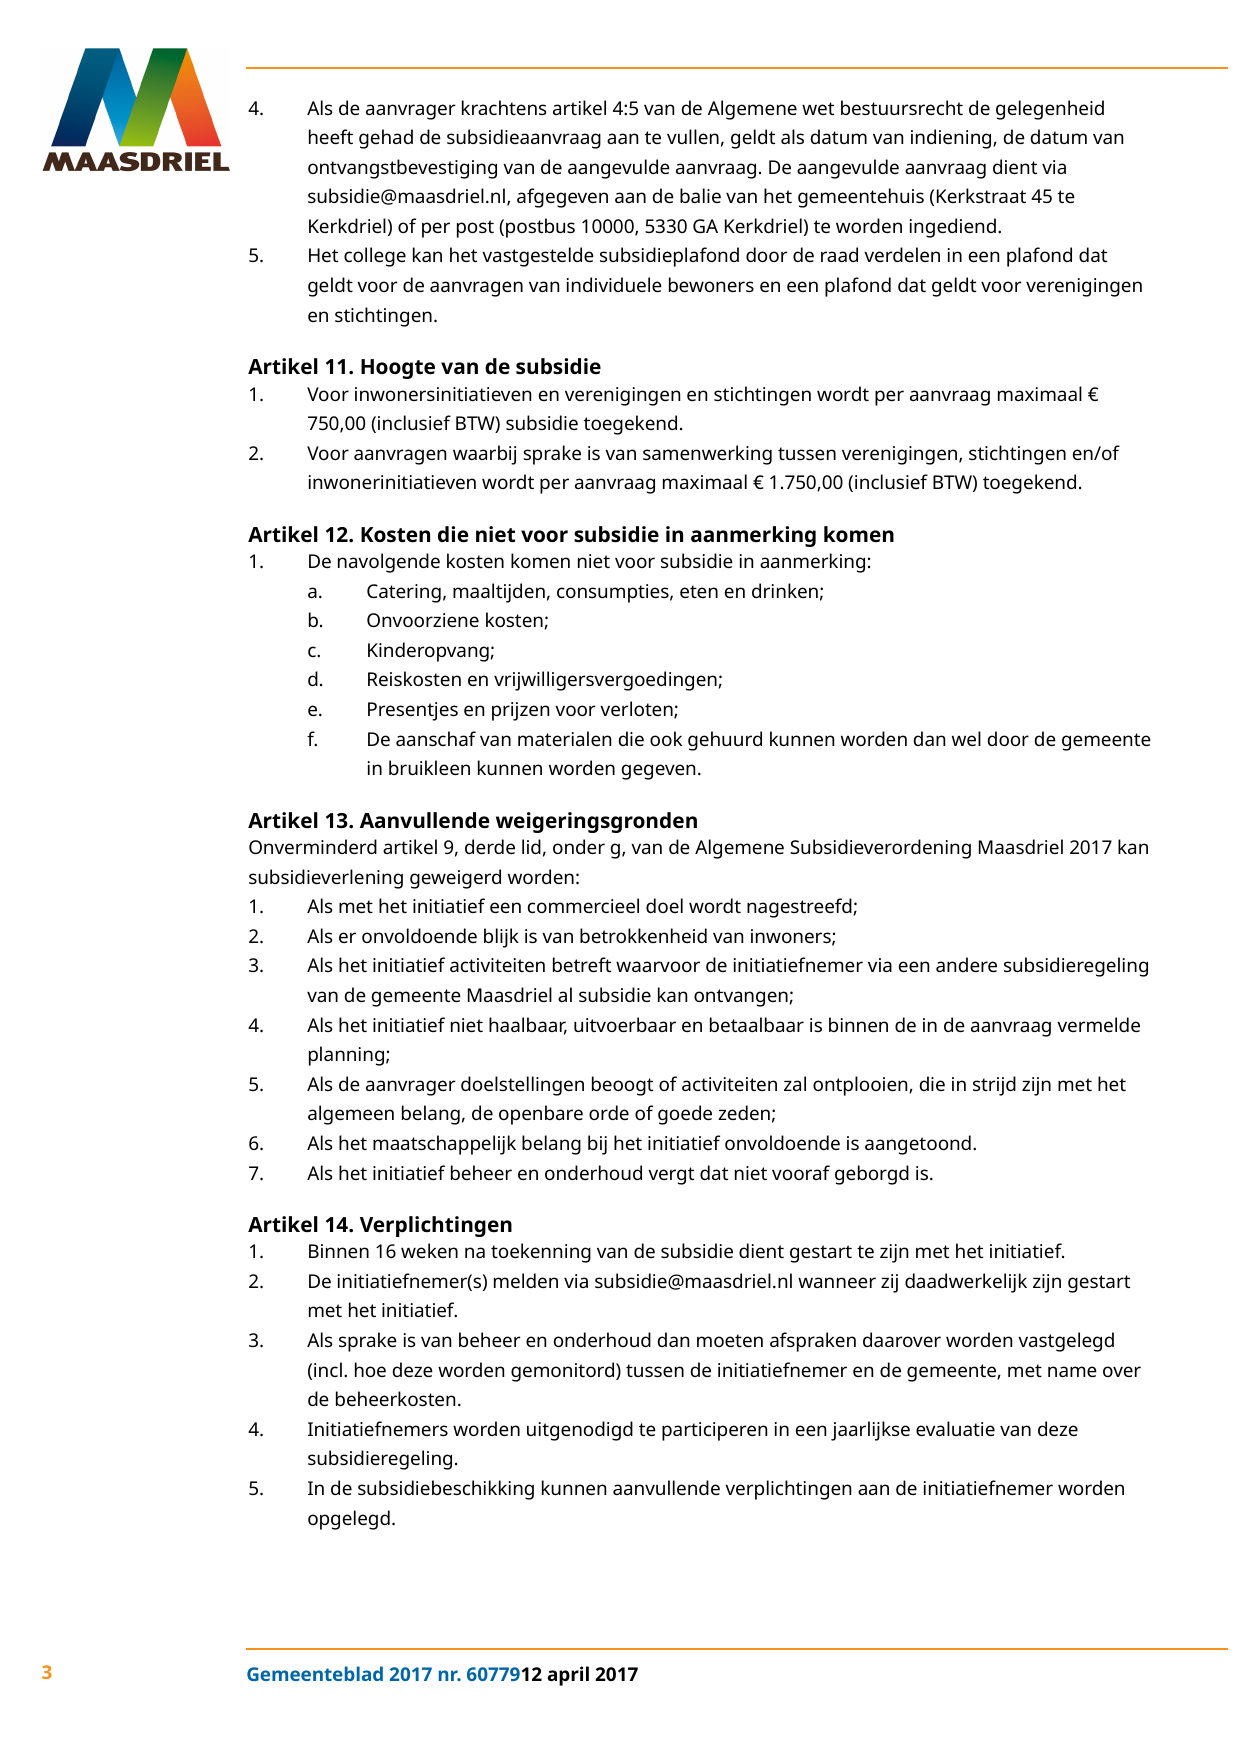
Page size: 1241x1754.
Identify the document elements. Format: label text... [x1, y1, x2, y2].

list De initiatiefnemer(s) melden via subsidie@maasdriel.nl wanneer zij daadwerkelijk zijn gestart met het initiatief. [248, 1268, 1152, 1323]
list Presentjes en prijzen voor verloten; [307, 696, 1152, 722]
list Binnen 16 weken na toekenning van de subsidie dient gestart te zijn met het initiatief. [248, 1238, 1152, 1264]
list De aanschaf van materialen die ook gehuurd kunnen worden dan wel door de gemeente in bruikleen kunnen worden gegeven. [307, 726, 1152, 781]
list Catering, maaltijden, consumpties, eten en drinken; [307, 578, 1152, 604]
list Als het maatschappelijk belang bij het initiatief onvoldoende is aangetoond. [248, 1130, 1152, 1156]
list Als er onvoldoende blijk is van betrokkenheid van inwoners; [248, 923, 1152, 949]
list Reiskosten en vrijwilligersvergoedingen; [307, 667, 1152, 692]
text Artikel 12. Kosten die niet voor subsidie in aanmerking komen [248, 520, 1152, 548]
list Onvoorziene kosten; [307, 607, 1152, 633]
list Het college kan het vastgestelde subsidieplafond door de raad verdelen in een plafond dat geldt voor de aanvragen van individuele bewoners en een plafond dat geldt voor verenigingen en stichtingen. [248, 243, 1152, 328]
list Als het initiatief beheer en onderhoud vergt dat niet vooraf geborgd is. [248, 1160, 1152, 1185]
text Artikel 14. Verplichtingen [248, 1210, 1152, 1238]
list Als met het initiatief een commercieel doel wordt nagestreefd; [248, 893, 1152, 919]
list Als de aanvrager doelstellingen beoogt of activiteiten zal ontplooien, die in strijd zijn met het algemeen belang, de openbare orde of goede zeden; [248, 1071, 1152, 1126]
list Als het initiatief niet haalbaar, uitvoerbaar en betaalbaar is binnen de in de aanvraag vermelde planning; [248, 1012, 1152, 1067]
list Voor aanvragen waarbij sprake is van samenwerking tussen verenigingen, stichtingen en/of inwonerinitiatieven wordt per aanvraag maximaal € 1.750,00 (inclusief BTW) toegekend. [248, 440, 1152, 495]
list Als het initiatief activiteiten betreft waarvoor de initiatiefnemer via een andere subsidieregeling van de gemeente Maasdriel al subsidie kan ontvangen; [248, 953, 1152, 1008]
text Artikel 11. Hoogte van de subsidie [248, 352, 1152, 381]
picture [41, 47, 231, 172]
text Onverminderd artikel 9, derde lid, onder g, van de Algemene Subsidieverordening Maasdriel 2017 kan subsidieverlening geweigerd worden: [248, 834, 1152, 889]
text Artikel 13. Aanvullende weigeringsgronden [248, 806, 1152, 834]
list In de subsidiebeschikking kunnen aanvullende verplichtingen aan de initiatiefnemer worden opgelegd. [248, 1475, 1152, 1531]
list De navolgende kosten komen niet voor subsidie in aanmerking: [248, 548, 1152, 574]
list Als sprake is van beheer en onderhoud dan moeten afspraken daarover worden vastgelegd (incl. hoe deze worden gemonitord) tussen de initiatiefnemer en de gemeente, met name over de beheerkosten. [248, 1327, 1152, 1412]
list Initiatiefnemers worden uitgenodigd te participeren in een jaarlijkse evaluatie van deze subsidieregeling. [248, 1416, 1152, 1471]
list Als de aanvrager krachtens artikel 4:5 van de Algemene wet bestuursrecht de gelegenheid heeft gehad de subsidieaanvraag aan te vullen, geldt als datum van indiening, de datum van ontvangstbevestiging van de aangevulde aanvraag. De aangevulde aanvraag dient via subsidie@maasdriel.nl, afgegeven aan de balie van het gemeentehuis (Kerkstraat 45 te Kerkdriel) of per post (postbus 10000, 5330 GA Kerkdriel) te worden ingediend. [248, 95, 1152, 239]
list Voor inwonersinitiatieven en verenigingen en stichtingen wordt per aanvraag maximaal € 750,00 (inclusief BTW) subsidie toegekend. [248, 381, 1152, 436]
list Kinderopvang; [307, 637, 1152, 663]
